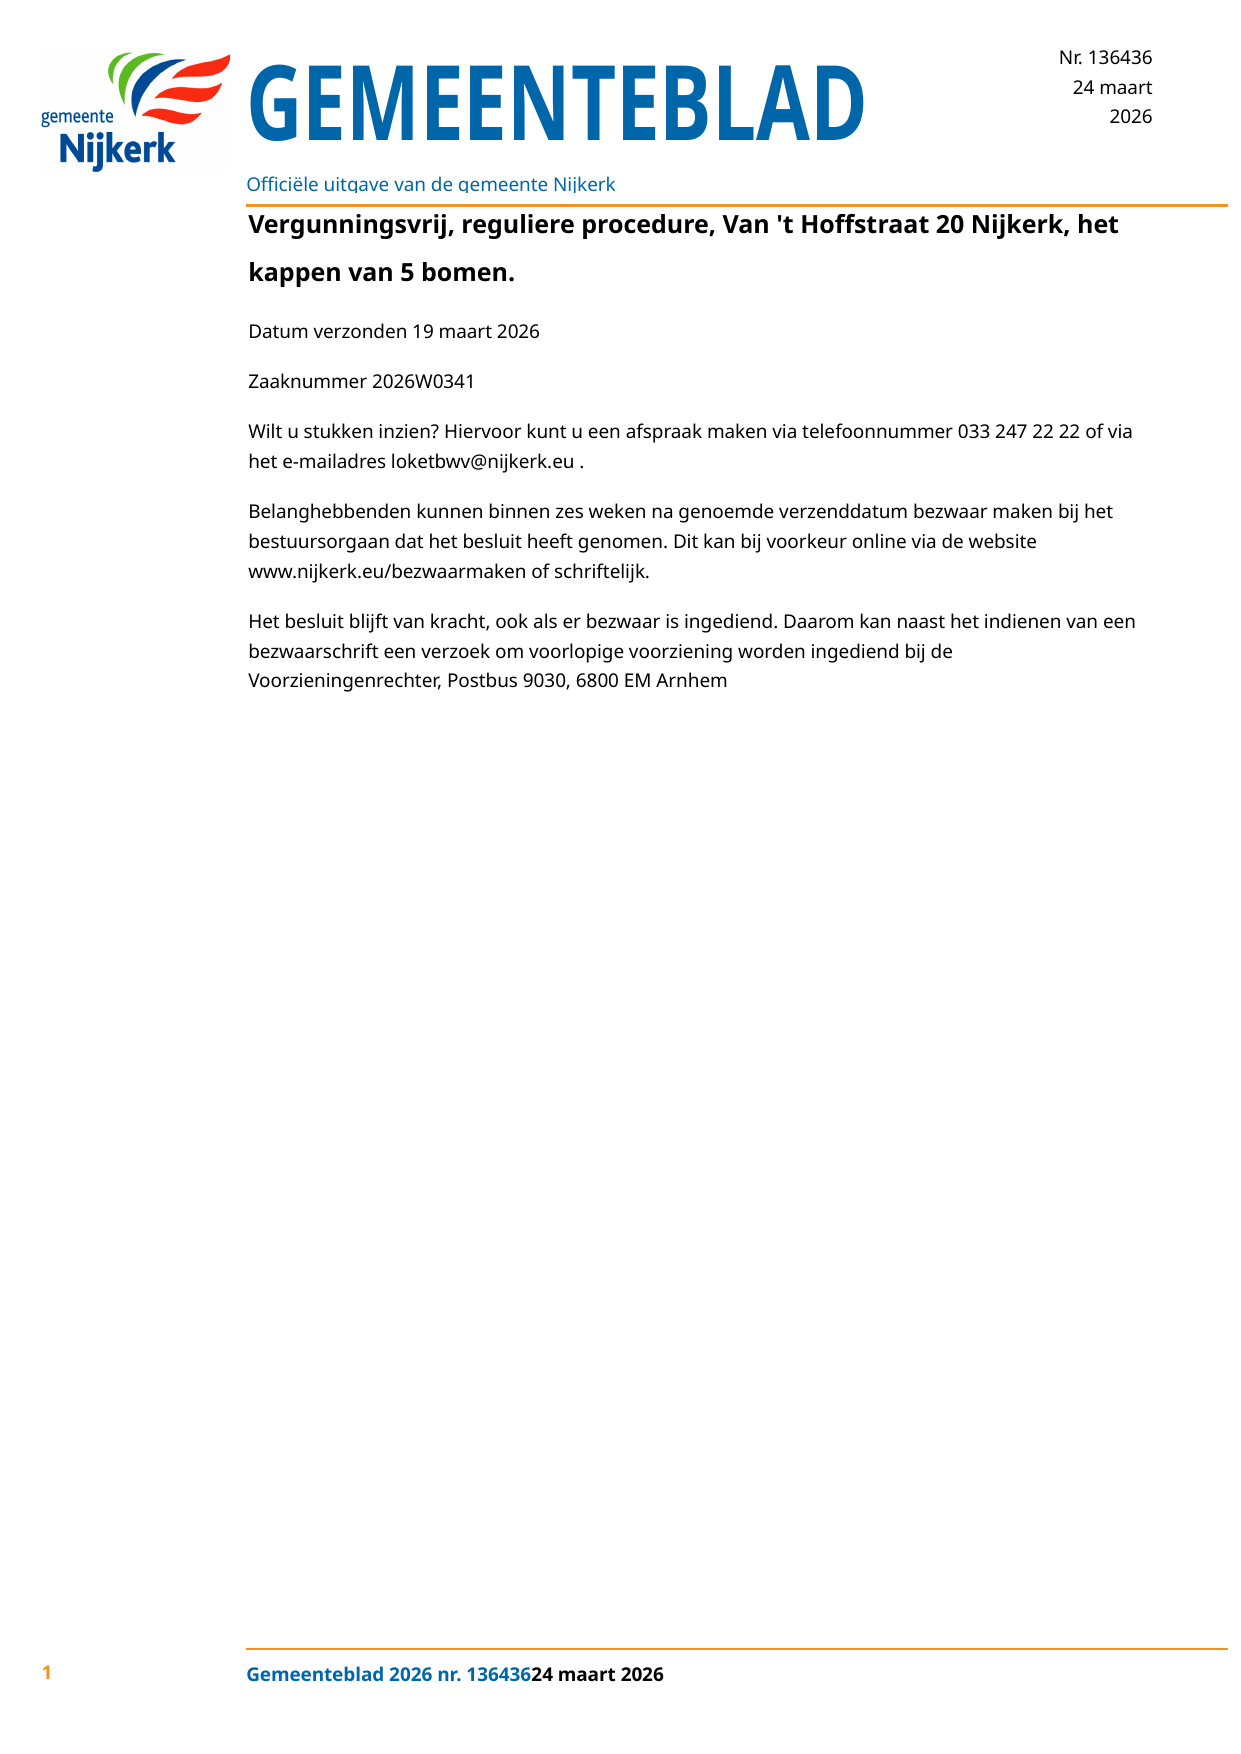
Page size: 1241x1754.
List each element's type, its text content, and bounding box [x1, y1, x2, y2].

text Zaaknummer 2026W0341 [248, 368, 1152, 394]
text Vergunningsvrij, reguliere procedure, Van 't Hoffstraat 20 Nijkerk, het kappen van 5 bomen. [248, 207, 1152, 288]
text Datum verzonden 19 maart 2026 [248, 318, 1152, 344]
text Het besluit blijft van kracht, ook als er bezwaar is ingediend. Daarom kan naast het indienen van een bezwaarschrift een verzoek om voorlopige voorziening worden ingediend bij de Voorzieningenrechter, Postbus 9030, 6800 EM Arnhem [248, 608, 1152, 693]
text Wilt u stukken inzien? Hiervoor kunt u een afspraak maken via telefoonnummer 033 247 22 22 of via het e-mailadres loketbwv@nijkerk.eu . [248, 419, 1152, 474]
picture [41, 47, 231, 172]
text Belanghebbenden kunnen binnen zes weken na genoemde verzenddatum bezwaar maken bij het bestuursorgaan dat het besluit heeft genomen. Dit kan bij voorkeur online via de website www.nijkerk.eu/bezwaarmaken of schriftelijk. [248, 499, 1152, 584]
